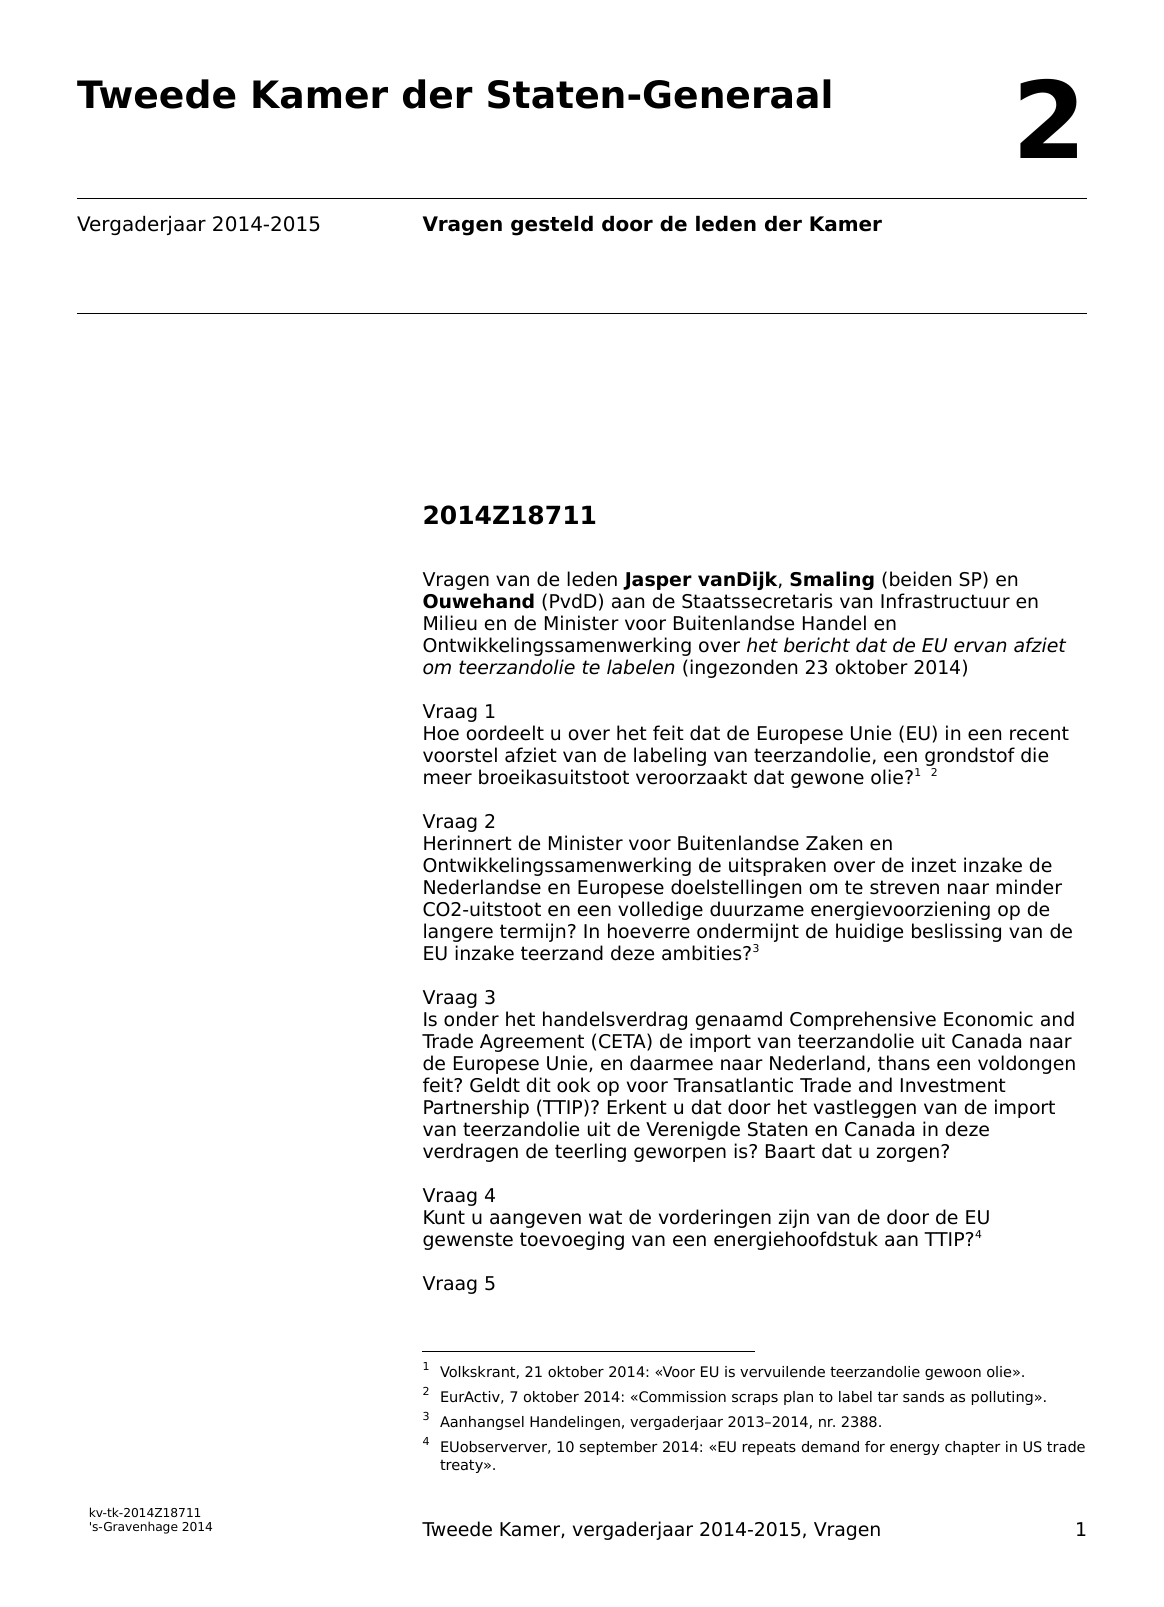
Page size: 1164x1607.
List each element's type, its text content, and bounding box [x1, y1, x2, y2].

table_cell Vergaderjaar 2014-2015 [77, 199, 422, 313]
text kv-tk-2014Z18711 [88, 1506, 323, 1520]
text 2014Z18711 [422, 501, 1087, 531]
text Vraag 4 [422, 1185, 1087, 1207]
table_header Tweede Kamer der Staten-Generaal [77, 59, 886, 198]
text Vragen van de leden Jasper vanDijk, Smaling (beiden SP) en Ouwehand (PvdD) aan de Staatssecretaris van Infrastructuur en Milieu en de Minister voor Buitenlandse Handel en Ontwikkelingssamenwerking over het bericht dat de EU ervan afziet om teerzandolie te labelen (ingezonden 23 oktober 2014) [422, 569, 1087, 679]
table_header 2 [886, 59, 1087, 198]
text Volkskrant, 21 oktober 2014: «Voor EU is vervuilende teerzandolie gewoon olie». [422, 1360, 1087, 1382]
text Herinnert de Minister voor Buitenlandse Zaken en Ontwikkelingssamenwerking de uitspraken over de inzet inzake de Nederlandse en Europese doelstellingen om te streven naar minder CO2-uitstoot en een volledige duurzame energievoorziening op de langere termijn? In hoeverre ondermijnt de huidige beslissing van de EU inzake teerzand deze ambities? [422, 833, 1087, 965]
text Vraag 3 [422, 987, 1087, 1009]
text Is onder het handelsverdrag genaamd Comprehensive Economic and Trade Agreement (CETA) de import van teerzandolie uit Canada naar de Europese Unie, en daarmee naar Nederland, thans een voldongen feit? Geldt dit ook op voor Transatlantic Trade and Investment Partnership (TTIP)? Erkent u dat door het vastleggen van de import van teerzandolie uit de Verenigde Staten en Canada in deze verdragen de teerling geworpen is? Baart dat u zorgen? [422, 1009, 1087, 1163]
text Vraag 5 [422, 1273, 1087, 1295]
table_cell Vragen gesteld door de leden der Kamer [422, 199, 1087, 313]
text EurActiv, 7 oktober 2014: «Commission scraps plan to label tar sands as polluting». [422, 1385, 1087, 1407]
text EUobserverver, 10 september 2014: «EU repeats demand for energy chapter in US trade treaty». [422, 1435, 1087, 1474]
text 's-Gravenhage 2014 [88, 1520, 323, 1534]
text Aanhangsel Handelingen, vergaderjaar 2013–2014, nr. 2388. [422, 1410, 1087, 1432]
text Vraag 2 [422, 811, 1087, 833]
text Kunt u aangeven wat de vorderingen zijn van de door de EU gewenste toevoeging van een energiehoofdstuk aan TTIP? [422, 1207, 1087, 1251]
text Vraag 1 [422, 701, 1087, 723]
text Hoe oordeelt u over het feit dat de Europese Unie (EU) in een recent voorstel afziet van de labeling van teerzandolie, een grondstof die meer broeikasuitstoot veroorzaakt dat gewone olie? [422, 723, 1087, 789]
